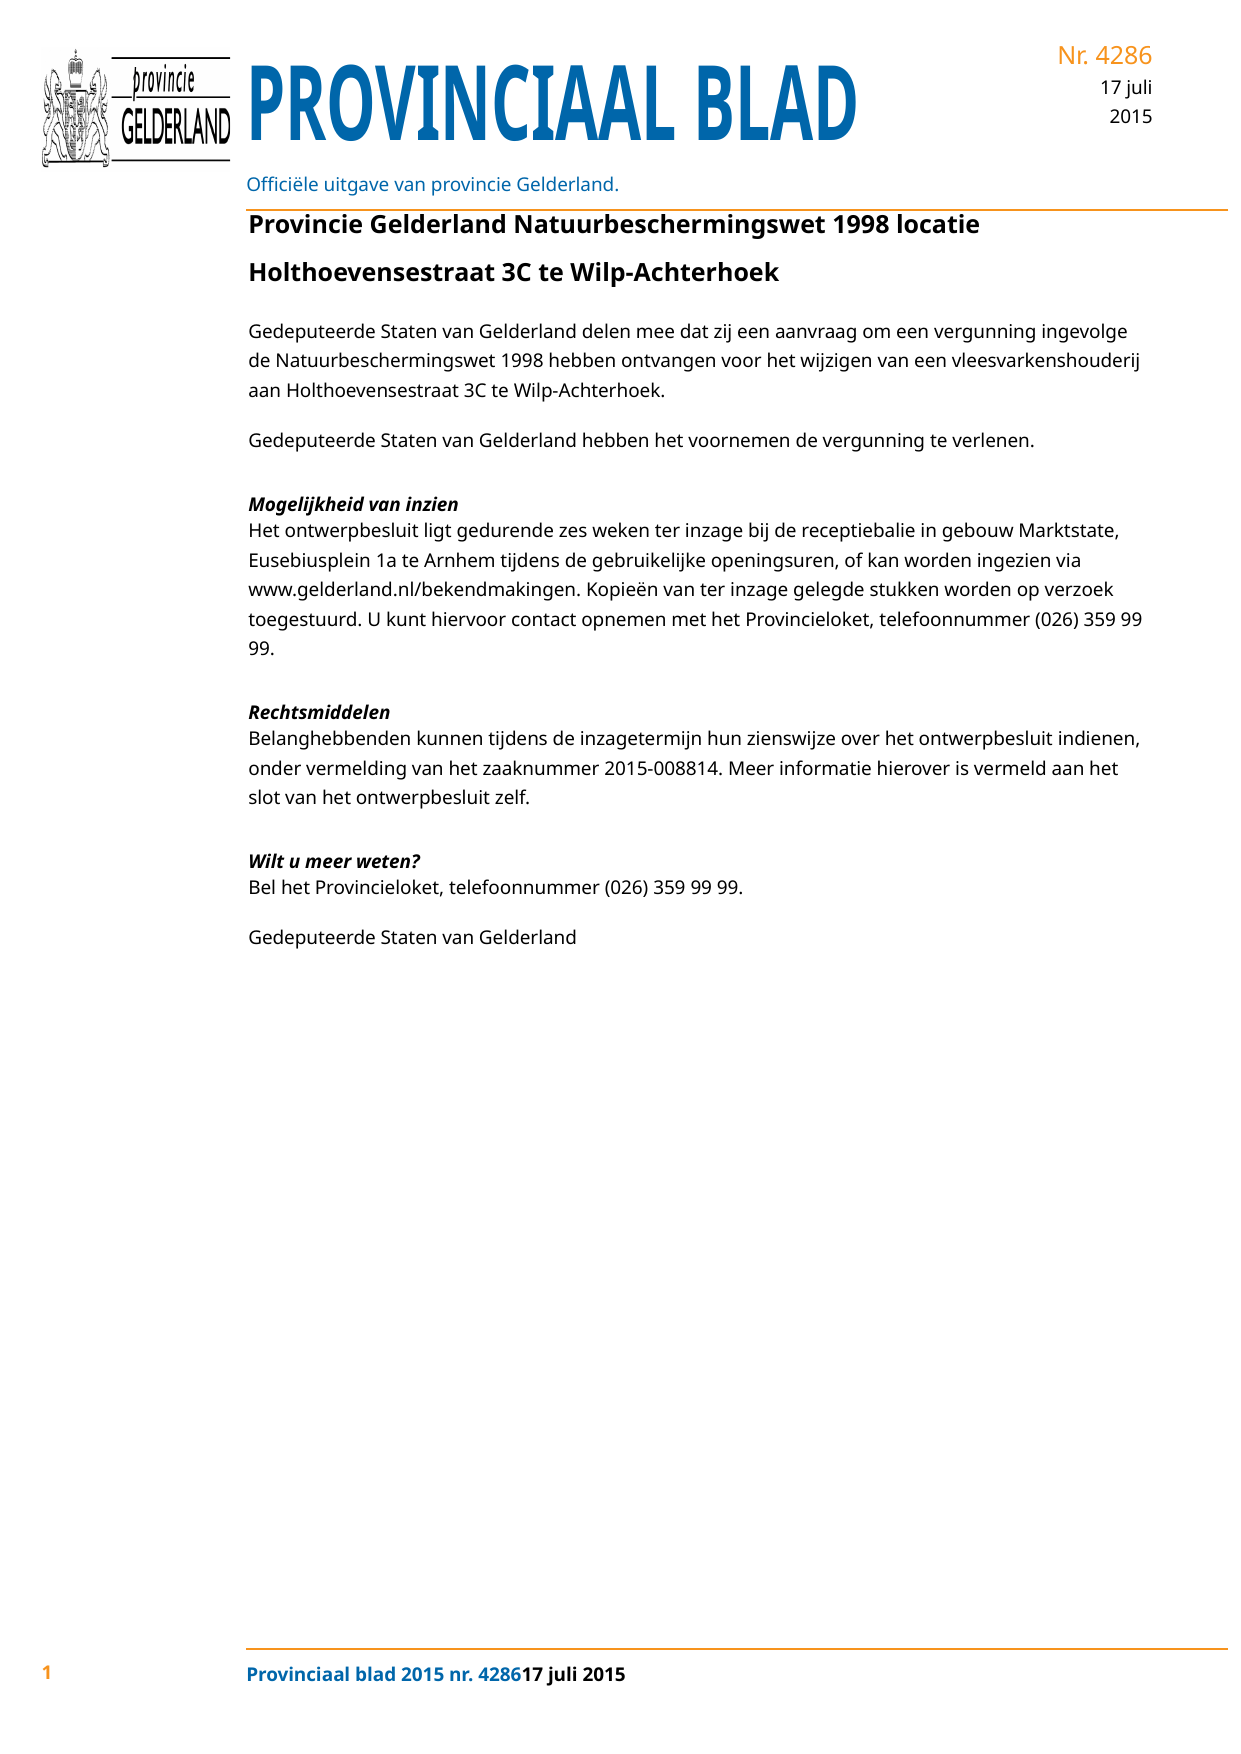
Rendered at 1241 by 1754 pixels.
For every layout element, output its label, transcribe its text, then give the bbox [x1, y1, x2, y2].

text Gedeputeerde Staten van Gelderland delen mee dat zij een aanvraag om een vergunning ingevolge de Natuurbeschermingswet 1998 hebben ontvangen voor het wijzigen van een vleesvarkenshouderij aan Holthoevensestraat 3C te Wilp-Achterhoek. [248, 318, 1152, 403]
text Mogelijkheid van inzien [248, 491, 1152, 517]
text Wilt u meer weten? [248, 848, 1152, 874]
text Het ontwerpbesluit ligt gedurende zes weken ter inzage bij de receptiebalie in gebouw Marktstate, Eusebiusplein 1a te Arnhem tijdens de gebruikelijke openingsuren, of kan worden ingezien via www.gelderland.nl/bekendmakingen. Kopieën van ter inzage gelegde stukken worden op verzoek toegestuurd. U kunt hiervoor contact opnemen met het Provincieloket, telefoonnummer (026) 359 99 99. [248, 517, 1152, 661]
text Gedeputeerde Staten van Gelderland [248, 924, 1152, 950]
text Bel het Provincieloket, telefoonnummer (026) 359 99 99. [248, 874, 1152, 900]
text Belanghebbenden kunnen tijdens de inzagetermijn hun zienswijze over het ontwerpbesluit indienen, onder vermelding van het zaaknummer 2015-008814. Meer informatie hierover is vermeld aan het slot van het ontwerpbesluit zelf. [248, 725, 1152, 810]
text Provincie Gelderland Natuurbeschermingswet 1998 locatie Holthoevensestraat 3C te Wilp-Achterhoek [248, 211, 1152, 288]
text Gedeputeerde Staten van Gelderland hebben het voornemen de vergunning te verlenen. [248, 427, 1152, 453]
text Rechtsmiddelen [248, 699, 1152, 725]
picture [41, 47, 231, 172]
